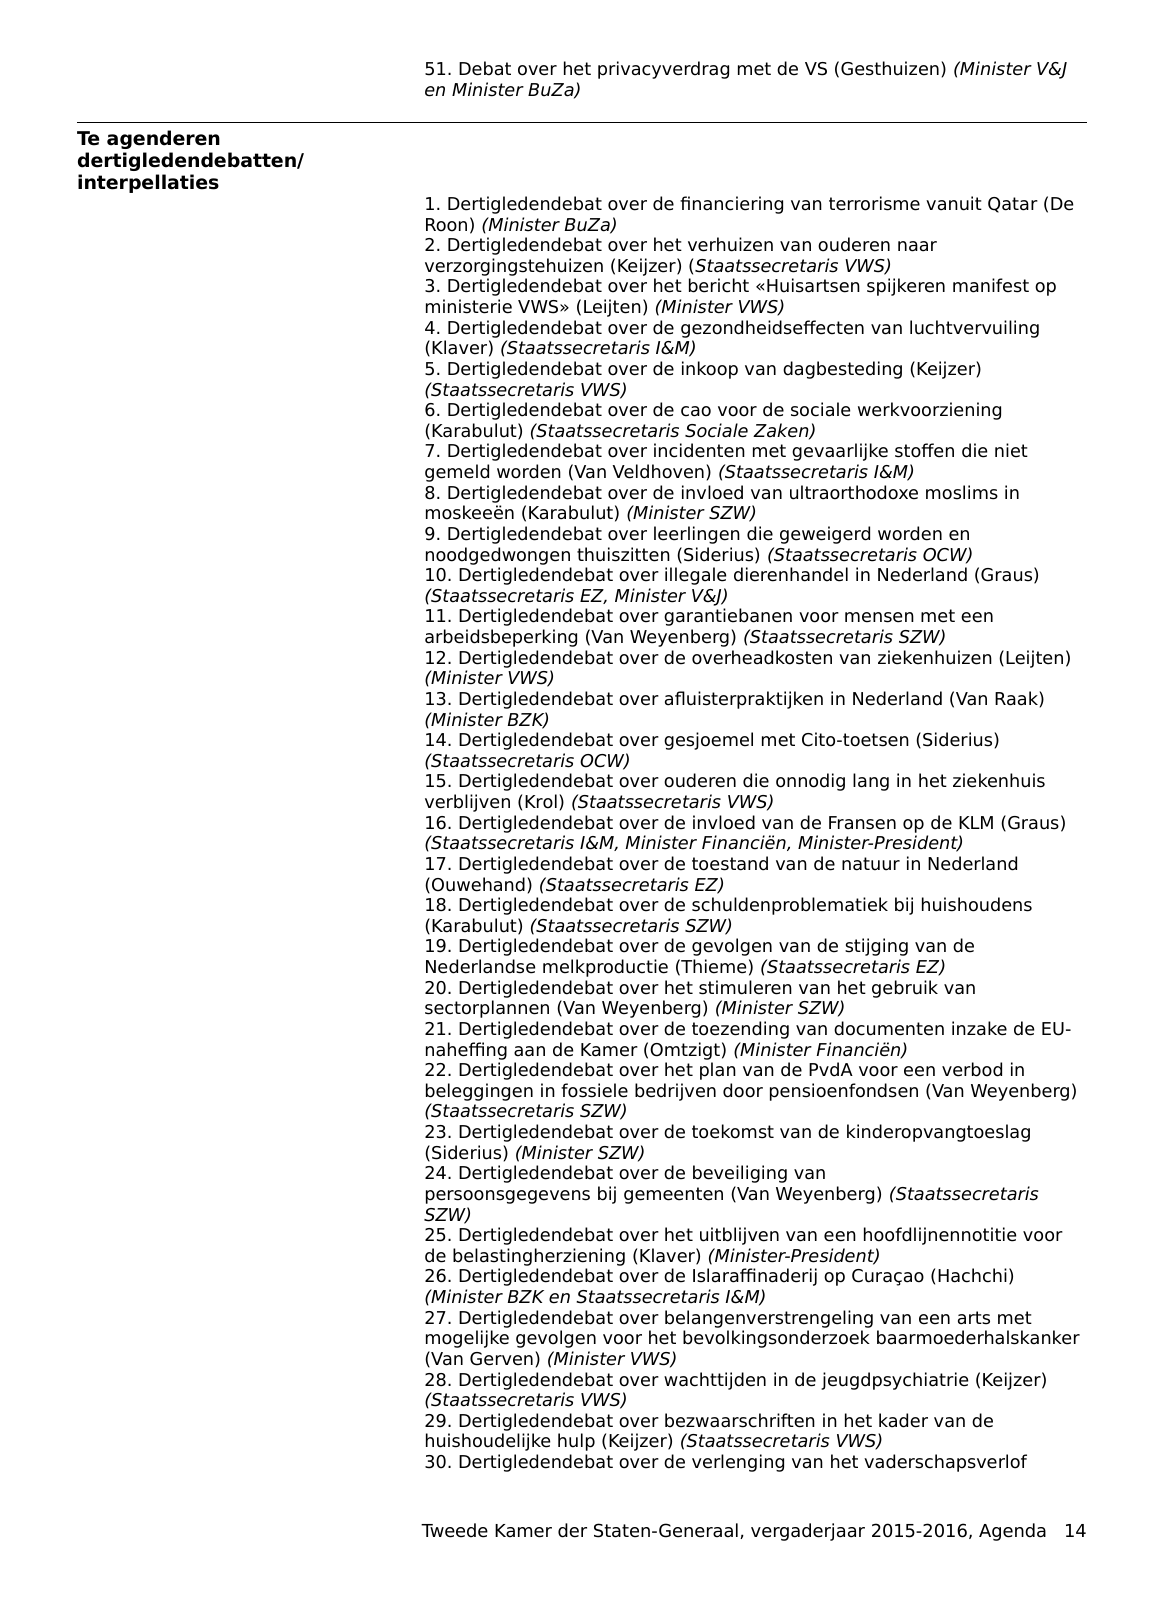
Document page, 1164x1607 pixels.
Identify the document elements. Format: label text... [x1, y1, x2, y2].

table_cell [401, 854, 418, 895]
table_cell [401, 441, 418, 483]
table_cell [77, 689, 401, 730]
table_cell 3. Dertigledendebat over het bericht «Huisartsen spijkeren manifest op ministerie VWS» (Leijten) (Minister VWS) [418, 276, 1087, 318]
table_cell [401, 276, 418, 318]
table_cell [77, 1308, 401, 1369]
table_cell 19. Dertigledendebat over de gevolgen van de stijging van de Nederlandse melkproductie (Thieme) (Staatssecretaris EZ) [418, 936, 1087, 978]
table_cell [401, 1266, 418, 1308]
table_cell 9. Dertigledendebat over leerlingen die geweigerd worden en noodgedwongen thuiszitten (Siderius) (Staatssecretaris OCW) [418, 524, 1087, 565]
table_cell [77, 194, 401, 235]
table_cell 18. Dertigledendebat over de schuldenproblematiek bij huishoudens (Karabulut) (Staatssecretaris SZW) [418, 895, 1087, 936]
table_cell 28. Dertigledendebat over wachttijden in de jeugdpsychiatrie (Keijzer) (Staatssecretaris VWS) [418, 1370, 1087, 1411]
table_cell [77, 1266, 401, 1308]
table_cell [77, 565, 401, 606]
table_cell 13. Dertigledendebat over afluisterpraktijken in Nederland (Van Raak) (Minister BZK) [418, 689, 1087, 730]
table_cell [401, 1060, 418, 1122]
table_cell [401, 524, 418, 565]
table_cell 51. Debat over het privacyverdrag met de VS (Gesthuizen) (Minister V&J en Minister BuZa) [418, 59, 1087, 100]
table_cell [77, 483, 401, 524]
table_cell [401, 730, 418, 771]
table_cell [77, 813, 401, 854]
table_cell 30. Dertigledendebat over de verlenging van het vaderschapsverlof [418, 1452, 1087, 1473]
table_cell [401, 936, 418, 978]
table_cell 24. Dertigledendebat over de beveiliging van [418, 1163, 1087, 1184]
table_header [418, 123, 1087, 194]
table_header Te agenderen dertigledendebatten/ interpellaties [77, 123, 401, 194]
table_cell [77, 648, 401, 689]
table_cell [77, 606, 401, 648]
table_cell [77, 895, 401, 936]
table_cell [77, 936, 401, 978]
table_cell [401, 483, 418, 524]
table_cell [77, 1060, 401, 1122]
table_cell 27. Dertigledendebat over belangenverstrengeling van een arts met mogelijke gevolgen voor het bevolkingsonderzoek baarmoederhalskanker (Van Gerven) (Minister VWS) [418, 1308, 1087, 1369]
table_cell [401, 318, 418, 359]
table_cell [77, 1225, 401, 1266]
table_cell [401, 194, 418, 235]
table_cell 22. Dertigledendebat over het plan van de PvdA voor een verbod in beleggingen in fossiele bedrijven door pensioenfondsen (Van Weyenberg) (Staatssecretaris SZW) [418, 1060, 1087, 1122]
table_cell 16. Dertigledendebat over de invloed van de Fransen op de KLM (Graus) (Staatssecretaris I&M, Minister Financiën, Minister-President) [418, 813, 1087, 854]
table_cell 4. Dertigledendebat over de gezondheidseffecten van luchtvervuiling (Klaver) (Staatssecretaris I&M) [418, 318, 1087, 359]
table_cell 21. Dertigledendebat over de toezending van documenten inzake de EU-naheffing aan de Kamer (Omtzigt) (Minister Financiën) [418, 1019, 1087, 1060]
table_cell 29. Dertigledendebat over bezwaarschriften in het kader van de huishoudelijke hulp (Keijzer) (Staatssecretaris VWS) [418, 1411, 1087, 1452]
table_cell [77, 771, 401, 813]
table_cell 25. Dertigledendebat over het uitblijven van een hoofdlijnennotitie voor de belastingherziening (Klaver) (Minister-President) [418, 1225, 1087, 1266]
table_cell [401, 59, 418, 100]
table_cell [401, 1184, 418, 1225]
table_cell 23. Dertigledendebat over de toekomst van de kinderopvangtoeslag (Siderius) (Minister SZW) [418, 1122, 1087, 1163]
table_cell [401, 1019, 418, 1060]
table_cell [77, 1163, 401, 1184]
table_cell 20. Dertigledendebat over het stimuleren van het gebruik van sectorplannen (Van Weyenberg) (Minister SZW) [418, 978, 1087, 1019]
table_cell [77, 59, 401, 100]
table_cell 2. Dertigledendebat over het verhuizen van ouderen naar verzorgingstehuizen (Keijzer) (Staatssecretaris VWS) [418, 235, 1087, 276]
table_cell 1. Dertigledendebat over de financiering van terrorisme vanuit Qatar (De Roon) (Minister BuZa) [418, 194, 1087, 235]
table_cell 6. Dertigledendebat over de cao voor de sociale werkvoorziening (Karabulut) (Staatssecretaris Sociale Zaken) [418, 400, 1087, 441]
table_cell [77, 1122, 401, 1163]
table_cell persoonsgegevens bij gemeenten (Van Weyenberg) (Staatssecretaris SZW) [418, 1184, 1087, 1225]
table_cell [77, 978, 401, 1019]
table_cell [401, 648, 418, 689]
table_cell [401, 895, 418, 936]
table_cell [77, 1184, 401, 1225]
table_cell [401, 1452, 418, 1473]
table_cell [401, 1308, 418, 1369]
table_cell [401, 1225, 418, 1266]
table_cell [401, 235, 418, 276]
table_header [401, 123, 418, 194]
table_cell [77, 1019, 401, 1060]
table_cell [77, 276, 401, 318]
table_cell [77, 1370, 401, 1411]
table_cell 15. Dertigledendebat over ouderen die onnodig lang in het ziekenhuis verblijven (Krol) (Staatssecretaris VWS) [418, 771, 1087, 813]
table_cell [401, 565, 418, 606]
table_cell [77, 235, 401, 276]
table_cell 17. Dertigledendebat over de toestand van de natuur in Nederland (Ouwehand) (Staatssecretaris EZ) [418, 854, 1087, 895]
table_cell [401, 400, 418, 441]
table_cell [401, 978, 418, 1019]
table_cell [77, 854, 401, 895]
table_cell 7. Dertigledendebat over incidenten met gevaarlijke stoffen die niet gemeld worden (Van Veldhoven) (Staatssecretaris I&M) [418, 441, 1087, 483]
table_cell [77, 318, 401, 359]
table_cell [77, 524, 401, 565]
table_cell [401, 1163, 418, 1184]
table_cell [401, 606, 418, 648]
table_cell [401, 771, 418, 813]
table_cell [401, 1411, 418, 1452]
table_cell [77, 441, 401, 483]
table_cell 5. Dertigledendebat over de inkoop van dagbesteding (Keijzer) (Staatssecretaris VWS) [418, 359, 1087, 400]
table_cell 12. Dertigledendebat over de overheadkosten van ziekenhuizen (Leijten) (Minister VWS) [418, 648, 1087, 689]
table_cell [401, 689, 418, 730]
table_cell [77, 359, 401, 400]
table_cell [401, 813, 418, 854]
table_cell [77, 1452, 401, 1473]
table_cell 11. Dertigledendebat over garantiebanen voor mensen met een arbeidsbeperking (Van Weyenberg) (Staatssecretaris SZW) [418, 606, 1087, 648]
table_cell [401, 1370, 418, 1411]
table_cell 8. Dertigledendebat over de invloed van ultraorthodoxe moslims in moskeeën (Karabulut) (Minister SZW) [418, 483, 1087, 524]
table_cell [77, 1411, 401, 1452]
table_cell 10. Dertigledendebat over illegale dierenhandel in Nederland (Graus) (Staatssecretaris EZ, Minister V&J) [418, 565, 1087, 606]
table_cell 26. Dertigledendebat over de Islaraffinaderij op Curaçao (Hachchi) (Minister BZK en Staatssecretaris I&M) [418, 1266, 1087, 1308]
table_cell [77, 730, 401, 771]
table_cell 14. Dertigledendebat over gesjoemel met Cito-toetsen (Siderius) (Staatssecretaris OCW) [418, 730, 1087, 771]
table_cell [401, 359, 418, 400]
table_cell [77, 400, 401, 441]
table_cell [401, 1122, 418, 1163]
